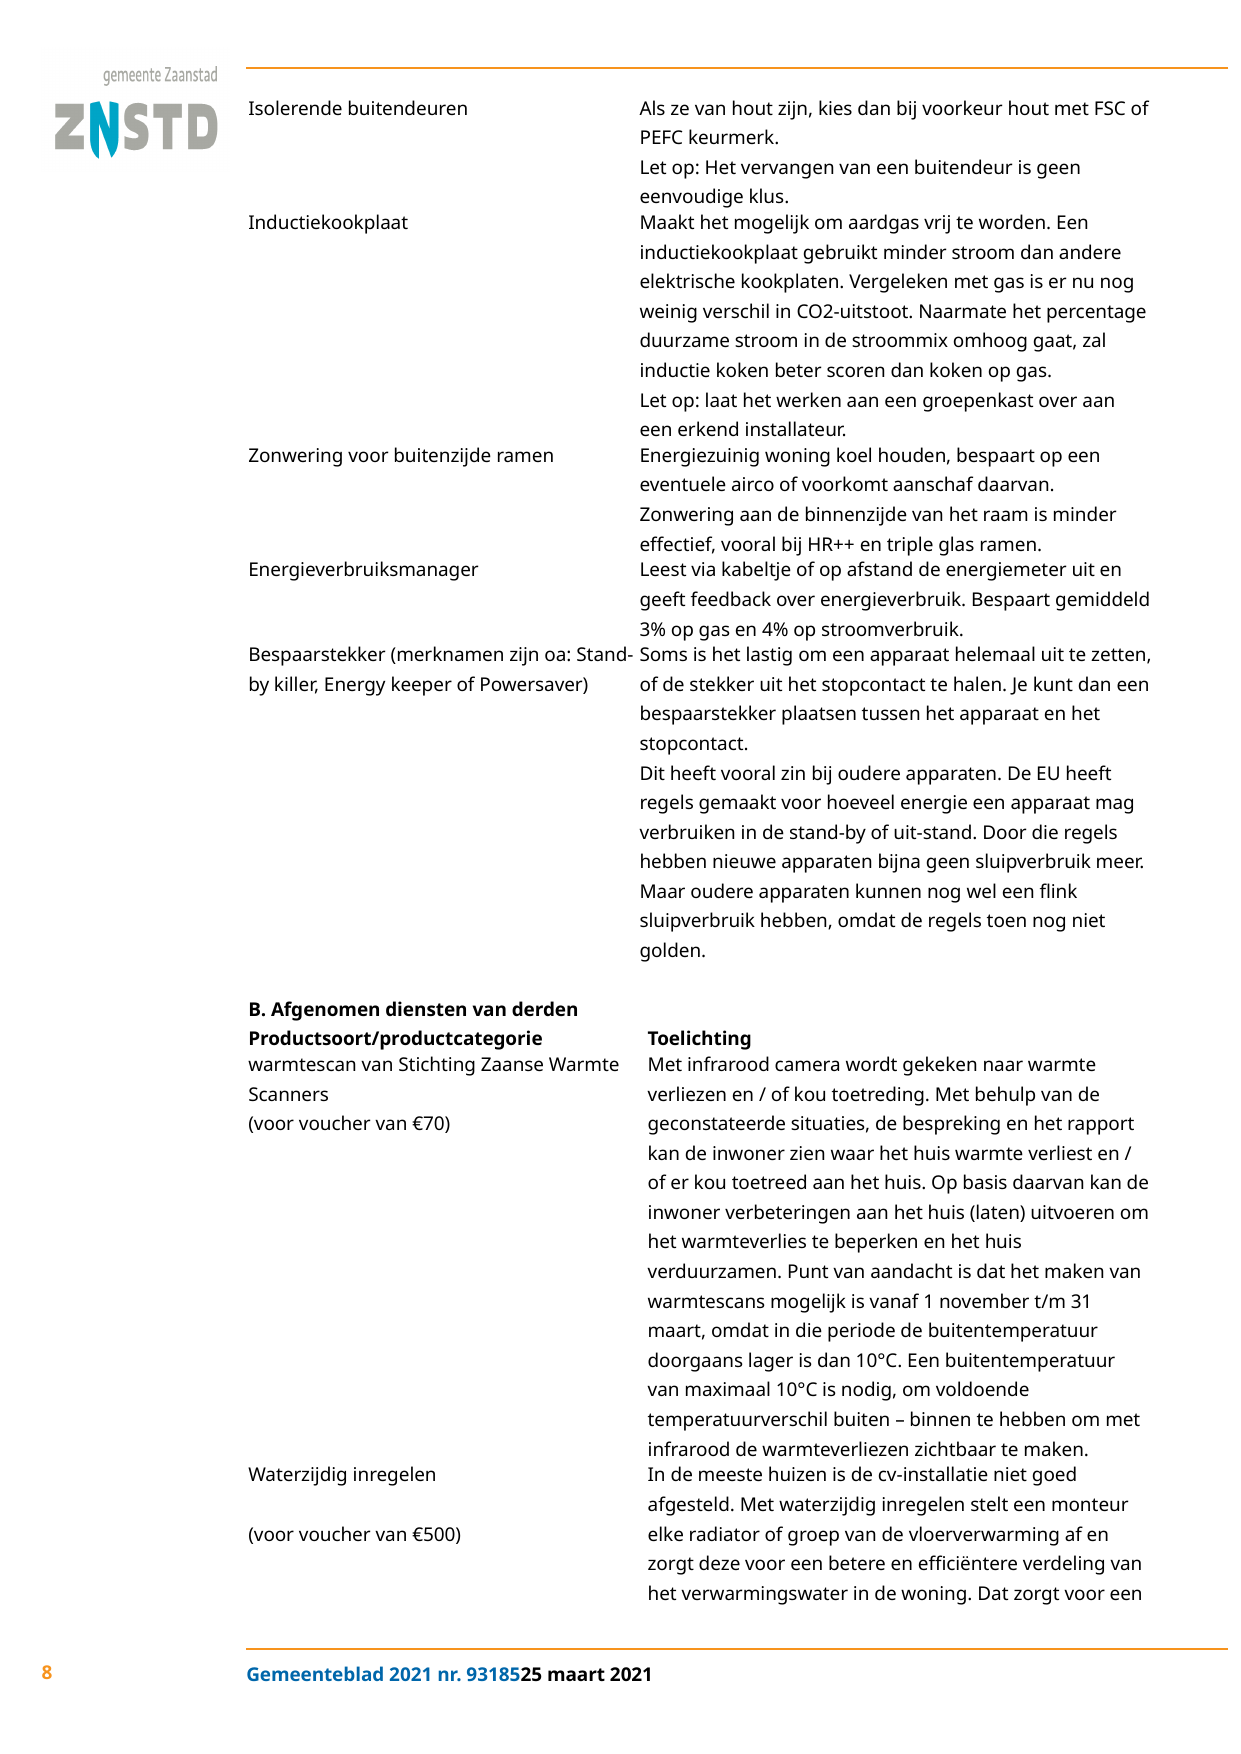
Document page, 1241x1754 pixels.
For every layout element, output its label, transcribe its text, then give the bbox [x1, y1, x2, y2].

table_cell In de meeste huizen is de cv-installatie niet goed afgesteld. Met waterzijdig inregelen stelt een monteur elke radiator of groep van de vloerverwarming af en zorgt deze voor een betere en efficiëntere verdeling van het verwarmingswater in de woning. Dat zorgt voor een [648, 1462, 1152, 1606]
table_cell Zonwering voor buitenzijde ramen [248, 442, 639, 557]
table_cell Leest via kabeltje of op afstand de energiemeter uit en geeft feedback over energieverbruik. Bespaart gemiddeld 3% op gas en 4% op stroomverbruik. [639, 557, 1152, 641]
table_cell Energieverbruiksmanager [248, 557, 639, 641]
table_cell Bespaarstekker (merknamen zijn oa: Stand-by killer, Energy keeper of Powersaver) [248, 641, 639, 963]
picture [41, 47, 231, 172]
table_cell Isolerende buitendeuren [248, 95, 639, 209]
table_cell Soms is het lastig om een apparaat helemaal uit te zetten, of de stekker uit het stopcontact te halen. Je kunt dan een bespaarstekker plaatsen tussen het apparaat en het stopcontact. Dit heeft vooral zin bij oudere apparaten. De EU heeft regels gemaakt voor hoeveel energie een apparaat mag verbruiken in de stand-by of uit-stand. Door die regels hebben nieuwe apparaten bijna geen sluipverbruik meer. Maar oudere apparaten kunnen nog wel een flink sluipverbruik hebben, omdat de regels toen nog niet golden. [639, 641, 1152, 963]
table_header Toelichting [648, 1026, 1152, 1051]
table_cell warmtescan van Stichting Zaanse Warmte Scanners (voor voucher van €70) [248, 1051, 647, 1462]
table_cell Met infrarood camera wordt gekeken naar warmte verliezen en / of kou toetreding. Met behulp van de geconstateerde situaties, de bespreking en het rapport kan de inwoner zien waar het huis warmte verliest en / of er kou toetreed aan het huis. Op basis daarvan kan de inwoner verbeteringen aan het huis (laten) uitvoeren om het warmteverlies te beperken en het huis verduurzamen. Punt van aandacht is dat het maken van warmtescans mogelijk is vanaf 1 november t/m 31 maart, omdat in die periode de buitentemperatuur doorgaans lager is dan 10°C. Een buitentemperatuur van maximaal 10°C is nodig, om voldoende temperatuurverschil buiten – binnen te hebben om met infrarood de warmteverliezen zichtbaar te maken. [648, 1051, 1152, 1462]
table_header Productsoort/productcategorie [248, 1026, 647, 1051]
table_cell Maakt het mogelijk om aardgas vrij te worden. Een inductiekookplaat gebruikt minder stroom dan andere elektrische kookplaten. Vergeleken met gas is er nu nog weinig verschil in CO2-uitstoot. Naarmate het percentage duurzame stroom in de stroommix omhoog gaat, zal inductie koken beter scoren dan koken op gas. Let op: laat het werken aan een groepenkast over aan een erkend installateur. [639, 209, 1152, 442]
table_cell Inductiekookplaat [248, 209, 639, 442]
table_cell Energiezuinig woning koel houden, bespaart op een eventuele airco of voorkomt aanschaf daarvan. Zonwering aan de binnenzijde van het raam is minder effectief, vooral bij HR++ en triple glas ramen. [639, 442, 1152, 557]
table_cell Als ze van hout zijn, kies dan bij voorkeur hout met FSC of PEFC keurmerk. Let op: Het vervangen van een buitendeur is geen eenvoudige klus. [639, 95, 1152, 209]
text B. Afgenomen diensten van derden [248, 996, 1152, 1022]
table_cell Waterzijdig inregelen (voor voucher van €500) [248, 1462, 647, 1606]
